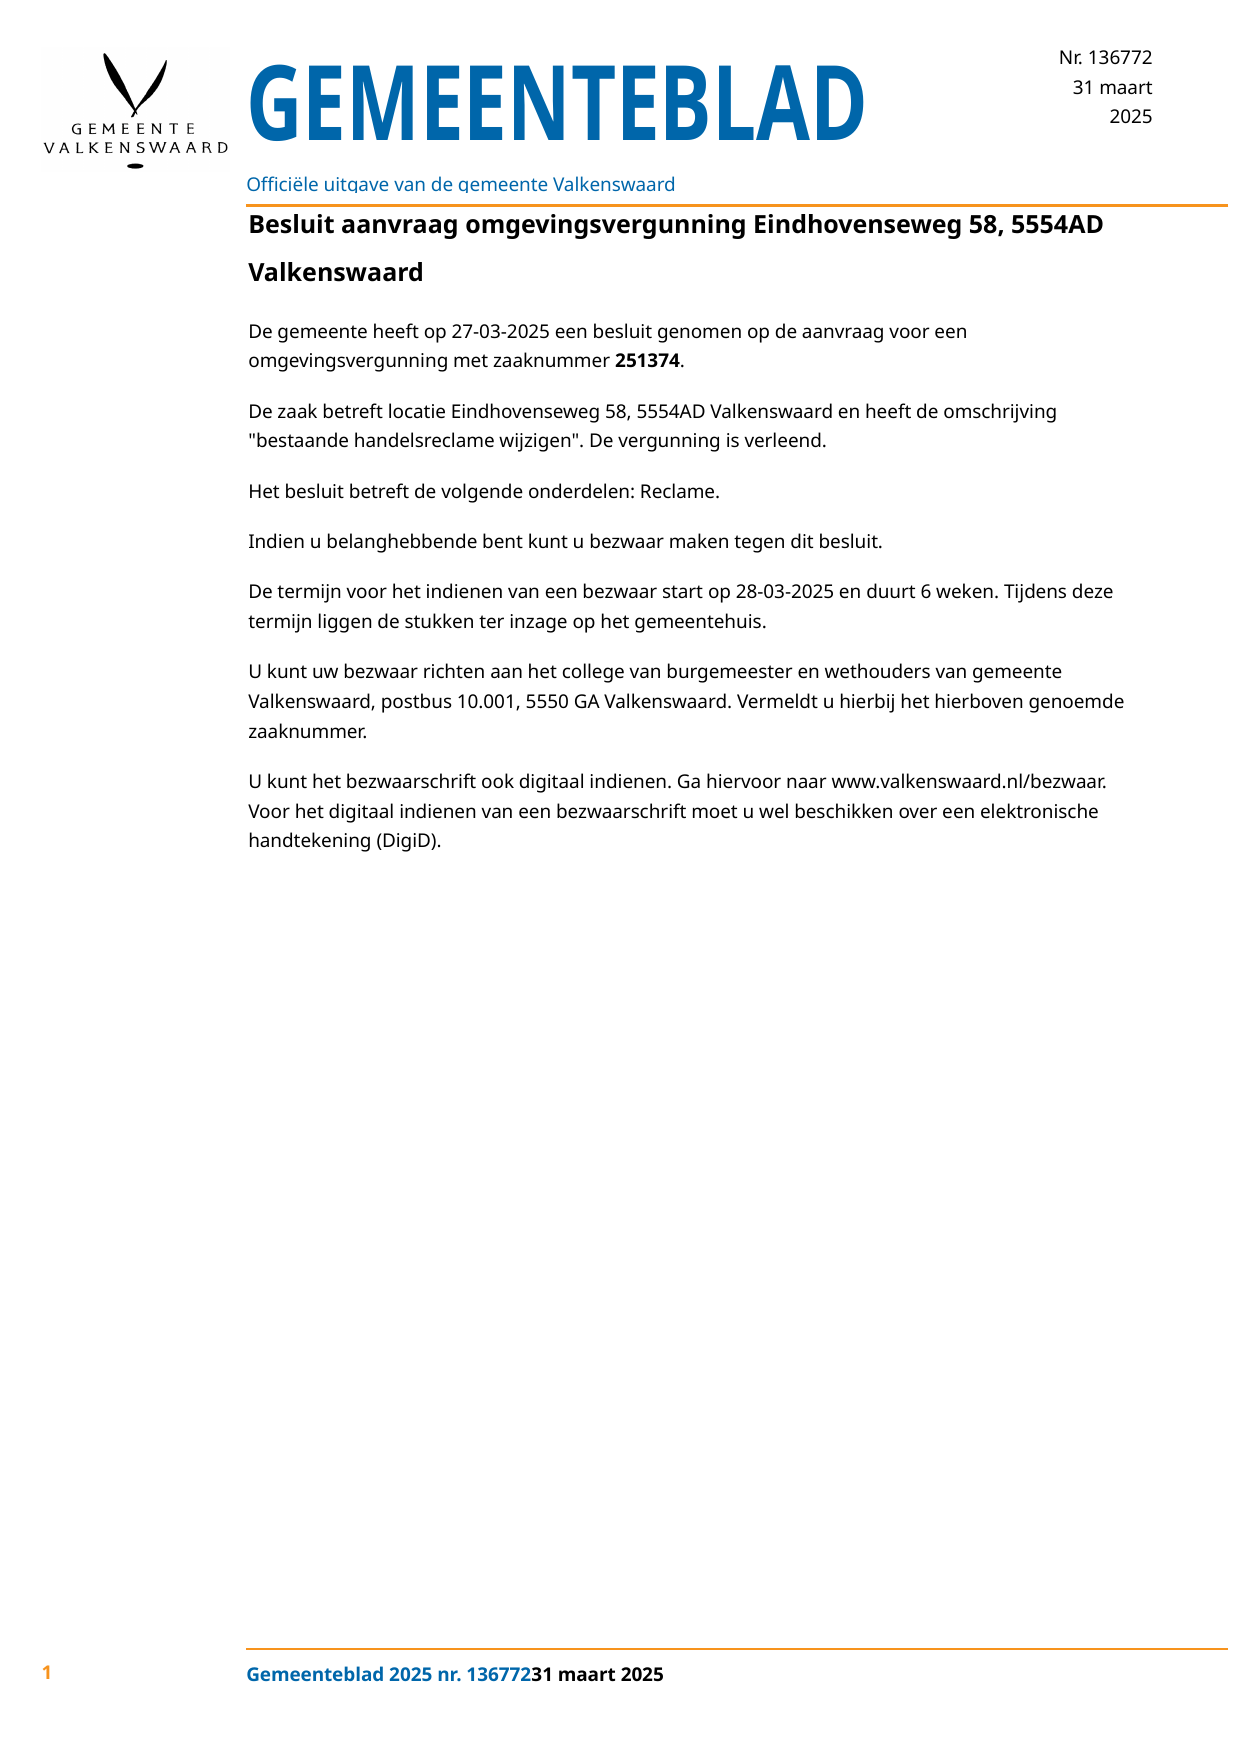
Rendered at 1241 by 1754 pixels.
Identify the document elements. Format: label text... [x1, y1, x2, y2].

text U kunt uw bezwaar richten aan het college van burgemeester en wethouders van gemeente Valkenswaard, postbus 10.001, 5550 GA Valkenswaard. Vermeldt u hierbij het hierboven genoemde zaaknummer. [248, 659, 1152, 744]
text Het besluit betreft de volgende onderdelen: Reclame. [248, 478, 1152, 504]
text De termijn voor het indienen van een bezwaar start op 28-03-2025 en duurt 6 weken. Tijdens deze termijn liggen de stukken ter inzage op het gemeentehuis. [248, 579, 1152, 634]
text U kunt het bezwaarschrift ook digitaal indienen. Ga hiervoor naar www.valkenswaard.nl/bezwaar. Voor het digitaal indienen van een bezwaarschrift moet u wel beschikken over een elektronische handtekening (DigiD). [248, 768, 1152, 853]
text Indien u belanghebbende bent kunt u bezwaar maken tegen dit besluit. [248, 528, 1152, 554]
picture [41, 47, 231, 172]
text Besluit aanvraag omgevingsvergunning Eindhovenseweg 58, 5554AD Valkenswaard [248, 207, 1152, 288]
text De zaak betreft locatie Eindhovenseweg 58, 5554AD Valkenswaard en heeft de omschrijving "bestaande handelsreclame wijzigen". De vergunning is verleend. [248, 398, 1152, 453]
text De gemeente heeft op 27-03-2025 een besluit genomen op de aanvraag voor een omgevingsvergunning met zaaknummer 251374. [248, 318, 1152, 373]
